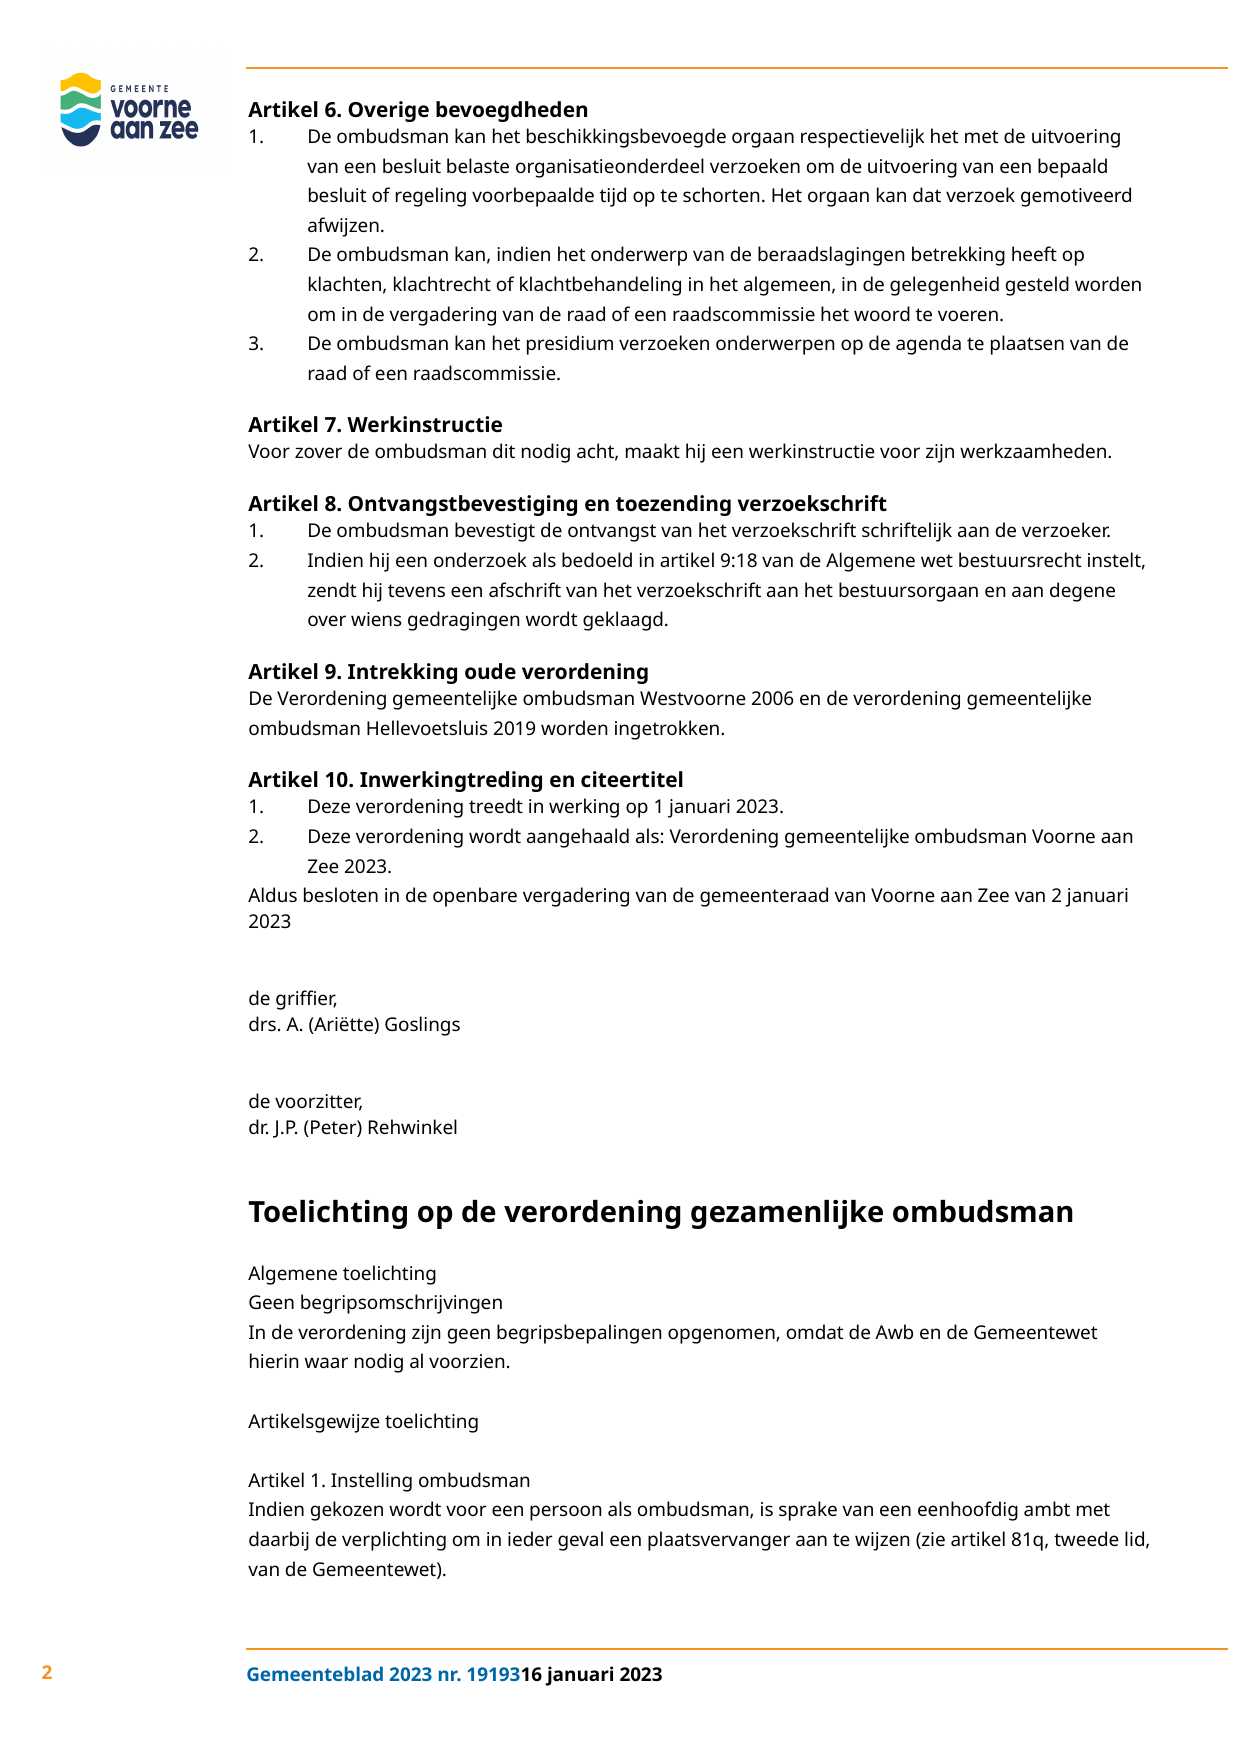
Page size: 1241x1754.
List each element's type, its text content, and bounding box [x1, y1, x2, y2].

text Artikel 6. Overige bevoegdheden [248, 95, 1152, 123]
text Artikelsgewijze toelichting [248, 1408, 1152, 1434]
text Artikel 8. Ontvangstbevestiging en toezending verzoekschrift [248, 489, 1152, 518]
list Indien hij een onderzoek als bedoeld in artikel 9:18 van de Algemene wet bestuursrecht instelt, zendt hij tevens een afschrift van het verzoekschrift aan het bestuursorgaan en aan degene over wiens gedragingen wordt geklaagd. [248, 547, 1152, 632]
picture [41, 47, 231, 172]
text de voorzitter, [248, 1088, 1152, 1114]
list De ombudsman kan het beschikkingsbevoegde orgaan respectievelijk het met de uitvoering van een besluit belaste organisatieonderdeel verzoeken om de uitvoering van een bepaald besluit of regeling voorbepaalde tijd op te schorten. Het orgaan kan dat verzoek gemotiveerd afwijzen. [248, 123, 1152, 238]
text Artikel 7. Werkinstructie [248, 410, 1152, 439]
text drs. A. (Ariëtte) Goslings [248, 1011, 1152, 1037]
text Aldus besloten in de openbare vergadering van de gemeenteraad van Voorne aan Zee van 2 januari 2023 [248, 882, 1152, 934]
list De ombudsman bevestigt de ontvangst van het verzoekschrift schriftelijk aan de verzoeker. [248, 518, 1152, 543]
text Voor zover de ombudsman dit nodig acht, maakt hij een werkinstructie voor zijn werkzaamheden. [248, 439, 1152, 464]
text Indien gekozen wordt voor een persoon als ombudsman, is sprake van een eenhoofdig ambt met daarbij de verplichting om in ieder geval een plaatsvervanger aan te wijzen (zie artikel 81q, tweede lid, van de Gemeentewet). [248, 1497, 1152, 1582]
text Algemene toelichting [248, 1260, 1152, 1286]
text Artikel 9. Intrekking oude verordening [248, 657, 1152, 685]
text Artikel 1. Instelling ombudsman [248, 1467, 1152, 1493]
text De Verordening gemeentelijke ombudsman Westvoorne 2006 en de verordening gemeentelijke ombudsman Hellevoetsluis 2019 worden ingetrokken. [248, 685, 1152, 741]
list Deze verordening treedt in werking op 1 januari 2023. [248, 794, 1152, 819]
list De ombudsman kan het presidium verzoeken onderwerpen op de agenda te plaatsen van de raad of een raadscommissie. [248, 330, 1152, 386]
text dr. J.P. (Peter) Rehwinkel [248, 1114, 1152, 1140]
list Deze verordening wordt aangehaald als: Verordening gemeentelijke ombudsman Voorne aan Zee 2023. [248, 823, 1152, 878]
text Geen begripsomschrijvingen [248, 1289, 1152, 1315]
text de griffier, [248, 985, 1152, 1011]
text Toelichting op de verordening gezamenlijke ombudsman [248, 1191, 1152, 1231]
text Artikel 10. Inwerkingtreding en citeertitel [248, 765, 1152, 794]
list De ombudsman kan, indien het onderwerp van de beraadslagingen betrekking heeft op klachten, klachtrecht of klachtbehandeling in het algemeen, in de gelegenheid gesteld worden om in de vergadering van de raad of een raadscommissie het woord te voeren. [248, 242, 1152, 326]
text In de verordening zijn geen begripsbepalingen opgenomen, omdat de Awb en de Gemeentewet hierin waar nodig al voorzien. [248, 1319, 1152, 1374]
